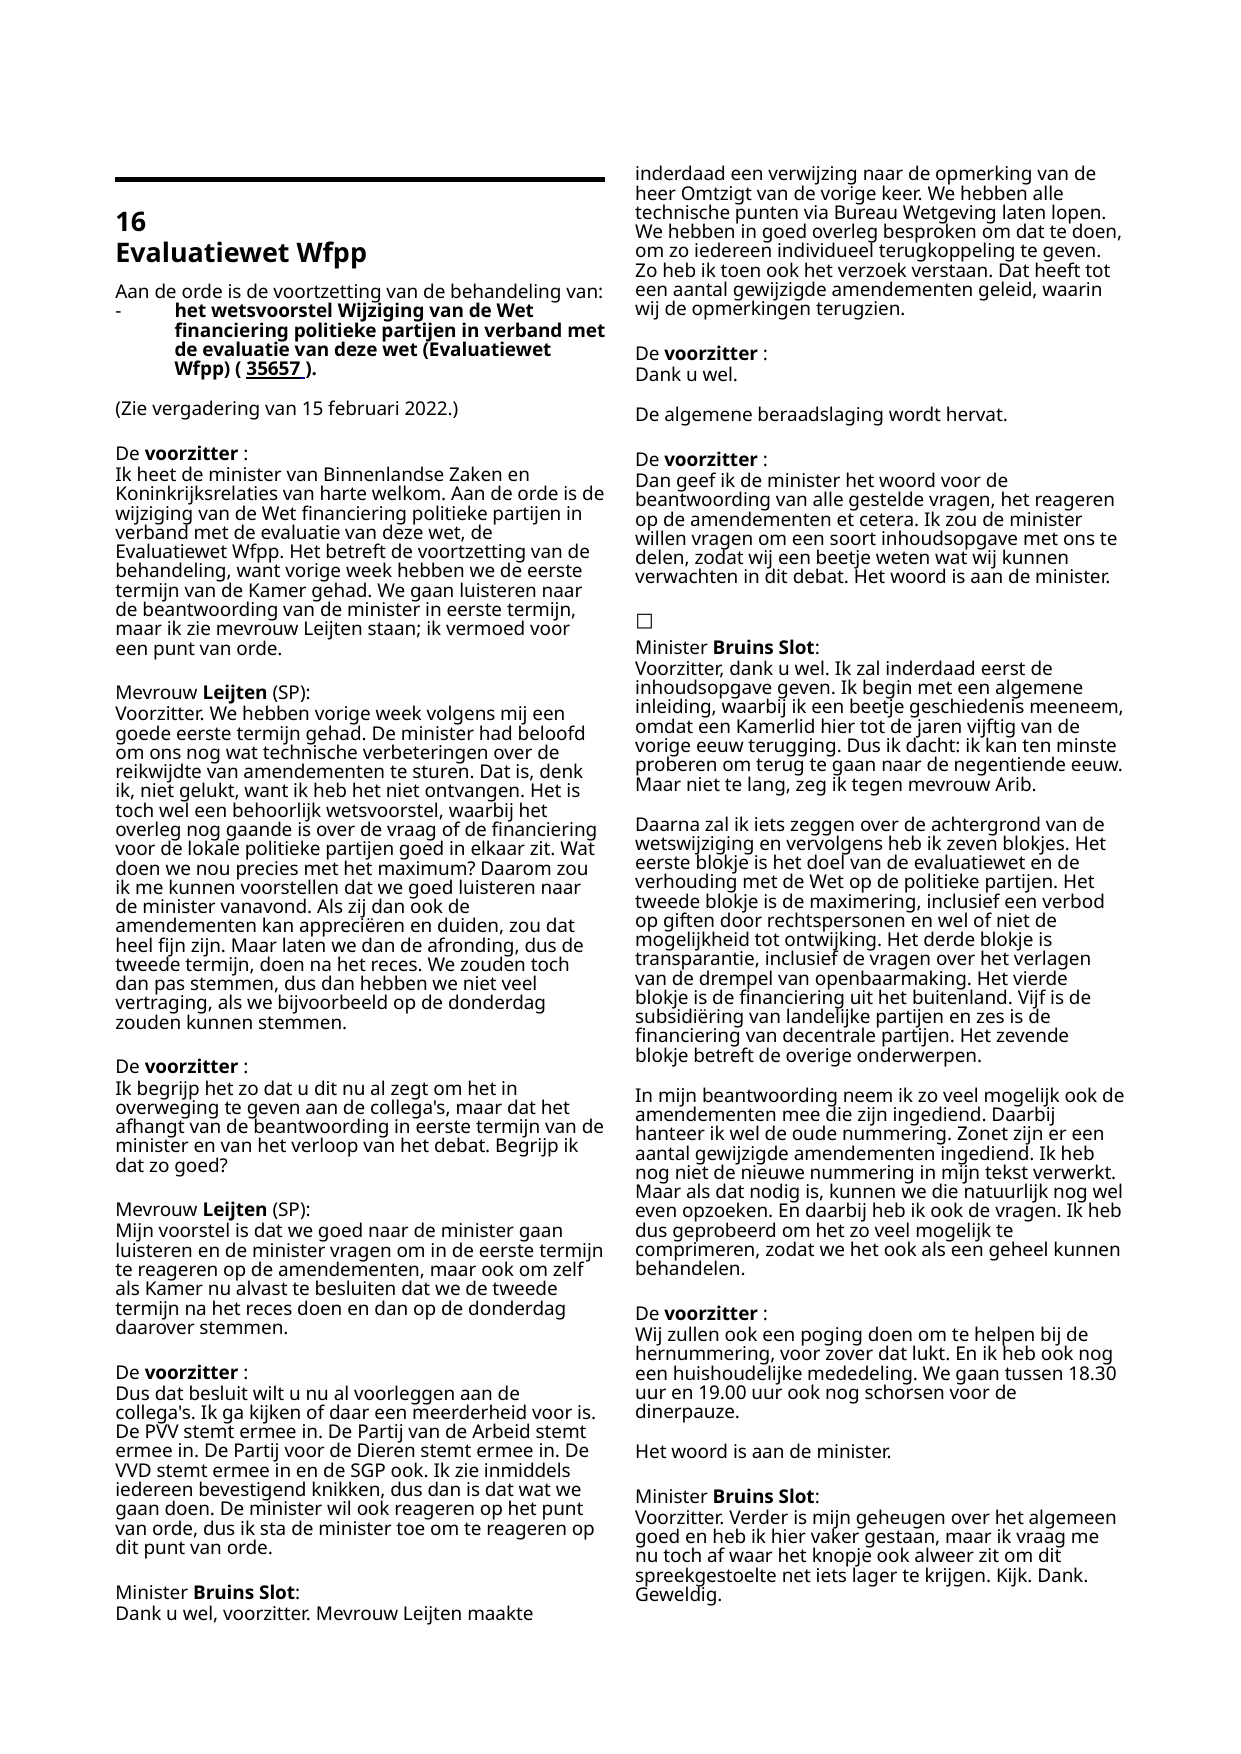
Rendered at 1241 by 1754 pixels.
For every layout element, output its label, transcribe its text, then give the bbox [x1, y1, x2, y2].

text De voorzitter : [635, 1300, 1125, 1326]
text De voorzitter : [115, 440, 605, 466]
text inderdaad een verwijzing naar de opmerking van de heer Omtzigt van de vorige keer. We hebben alle technische punten via Bureau Wetgeving laten lopen. We hebben in goed overleg besproken om dat te doen, om zo iedereen individueel terugkoppeling te geven. Zo heb ik toen ook het verzoek verstaan. Dat heeft tot een aantal gewijzigde amendementen geleid, waarin wij de opmerkingen terugzien. [635, 165, 1125, 319]
list het wetsvoorstel Wijziging van de Wet financiering politieke partijen in verband met de evaluatie van deze wet (Evaluatiewet Wfpp) ( 35657 ). [115, 302, 605, 379]
text Dank u wel, voorzitter. Mevrouw Leijten maakte [115, 1604, 605, 1624]
text ⬜ [635, 608, 1125, 634]
text 16 [115, 203, 605, 239]
text Ik begrijp het zo dat u dit nu al zegt om het in overweging te geven aan de collega's, maar dat het afhangt van de beantwoording in eerste termijn van de minister en van het verloop van het debat. Begrijp ik dat zo goed? [115, 1079, 605, 1176]
text De algemene beraadslaging wordt hervat. [635, 406, 1125, 425]
text De voorzitter : [115, 1359, 605, 1384]
text Minister Bruins Slot: [635, 634, 1125, 660]
text Daarna zal ik iets zeggen over de achtergrond van de wetswijziging en vervolgens heb ik zeven blokjes. Het eerste blokje is het doel van de evaluatiewet en de verhouding met de Wet op de politieke partijen. Het tweede blokje is de maximering, inclusief een verbod op giften door rechtspersonen en wel of niet de mogelijkheid tot ontwijking. Het derde blokje is transparantie, inclusief de vragen over het verlagen van de drempel van openbaarmaking. Het vierde blokje is de financiering uit het buitenland. Vijf is de subsidiëring van landelijke partijen en zes is de financiering van decentrale partijen. Het zevende blokje betreft de overige onderwerpen. [635, 816, 1125, 1066]
text Voorzitter. Verder is mijn geheugen over het algemeen goed en heb ik hier vaker gestaan, maar ik vraag me nu toch af waar het knopje ook alweer zit om dit spreekgestoelte net iets lager te krijgen. Kijk. Dank. Geweldig. [635, 1509, 1125, 1605]
text Voorzitter. We hebben vorige week volgens mij een goede eerste termijn gehad. De minister had beloofd om ons nog wat technische verbeteringen over de reikwijdte van amendementen te sturen. Dat is, denk ik, niet gelukt, want ik heb het niet ontvangen. Het is toch wel een behoorlijk wetsvoorstel, waarbij het overleg nog gaande is over de vraag of de financiering voor de lokale politieke partijen goed in elkaar zit. Wat doen we nou precies met het maximum? Daarom zou ik me kunnen voorstellen dat we goed luisteren naar de minister vanavond. Als zij dan ook de amendementen kan appreciëren en duiden, zou dat heel fijn zijn. Maar laten we dan de afronding, dus de tweede termijn, doen na het reces. We zouden toch dan pas stemmen, dus dan hebben we niet veel vertraging, als we bijvoorbeeld op de donderdag zouden kunnen stemmen. [115, 705, 605, 1033]
text Het woord is aan de minister. [635, 1443, 1125, 1462]
text De voorzitter : [635, 340, 1125, 366]
text Minister Bruins Slot: [115, 1579, 605, 1604]
text Mevrouw Leijten (SP): [115, 1197, 605, 1222]
text Dus dat besluit wilt u nu al voorleggen aan de collega's. Ik ga kijken of daar een meerderheid voor is. De PVV stemt ermee in. De Partij van de Arbeid stemt ermee in. De Partij voor de Dieren stemt ermee in. De VVD stemt ermee in en de SGP ook. Ik zie inmiddels iedereen bevestigend knikken, dus dan is dat wat we gaan doen. De minister wil ook reageren op het punt van orde, dus ik sta de minister toe om te reageren op dit punt van orde. [115, 1384, 605, 1558]
text Ik heet de minister van Binnenlandse Zaken en Koninkrijksrelaties van harte welkom. Aan de orde is de wijziging van de Wet financiering politieke partijen in verband met de evaluatie van deze wet, de Evaluatiewet Wfpp. Het betreft de voortzetting van de behandeling, want vorige week hebben we de eerste termijn van de Kamer gehad. We gaan luisteren naar de beantwoording van de minister in eerste termijn, maar ik zie mevrouw Leijten staan; ik vermoed voor een punt van orde. [115, 466, 605, 659]
text In mijn beantwoording neem ik zo veel mogelijk ook de amendementen mee die zijn ingediend. Daarbij hanteer ik wel de oude nummering. Zonet zijn er een aantal gewijzigde amendementen ingediend. Ik heb nog niet de nieuwe nummering in mijn tekst verwerkt. Maar als dat nodig is, kunnen we die natuurlijk nog wel even opzoeken. En daarbij heb ik ook de vragen. Ik heb dus geprobeerd om het zo veel mogelijk te comprimeren, zodat we het ook als een geheel kunnen behandelen. [635, 1087, 1125, 1279]
text Evaluatiewet Wfpp [115, 239, 605, 283]
text Mijn voorstel is dat we goed naar de minister gaan luisteren en de minister vragen om in de eerste termijn te reageren op de amendementen, maar ook om zelf als Kamer nu alvast te besluiten dat we de tweede termijn na het reces doen en dan op de donderdag daarover stemmen. [115, 1222, 605, 1338]
text Minister Bruins Slot: [635, 1483, 1125, 1509]
text (Zie vergadering van 15 februari 2022.) [115, 400, 605, 419]
text Voorzitter, dank u wel. Ik zal inderdaad eerst de inhoudsopgave geven. Ik begin met een algemene inleiding, waarbij ik een beetje geschiedenis meeneem, omdat een Kamerlid hier tot de jaren vijftig van de vorige eeuw terugging. Dus ik dacht: ik kan ten minste proberen om terug te gaan naar de negentiende eeuw. Maar niet te lang, zeg ik tegen mevrouw Arib. [635, 660, 1125, 795]
text Dank u wel. [635, 366, 1125, 385]
text Mevrouw Leijten (SP): [115, 679, 605, 705]
text Aan de orde is de voortzetting van de behandeling van: [115, 283, 605, 302]
text De voorzitter : [635, 446, 1125, 472]
text Dan geef ik de minister het woord voor de beantwoording van alle gestelde vragen, het reageren op de amendementen et cetera. Ik zou de minister willen vragen om een soort inhoudsopgave met ons te delen, zodat wij een beetje weten wat wij kunnen verwachten in dit debat. Het woord is aan de minister. [635, 472, 1125, 588]
text Wij zullen ook een poging doen om te helpen bij de hernummering, voor zover dat lukt. En ik heb ook nog een huishoudelijke mededeling. We gaan tussen 18.30 uur en 19.00 uur ook nog schorsen voor de dinerpauze. [635, 1326, 1125, 1422]
text De voorzitter : [115, 1054, 605, 1079]
